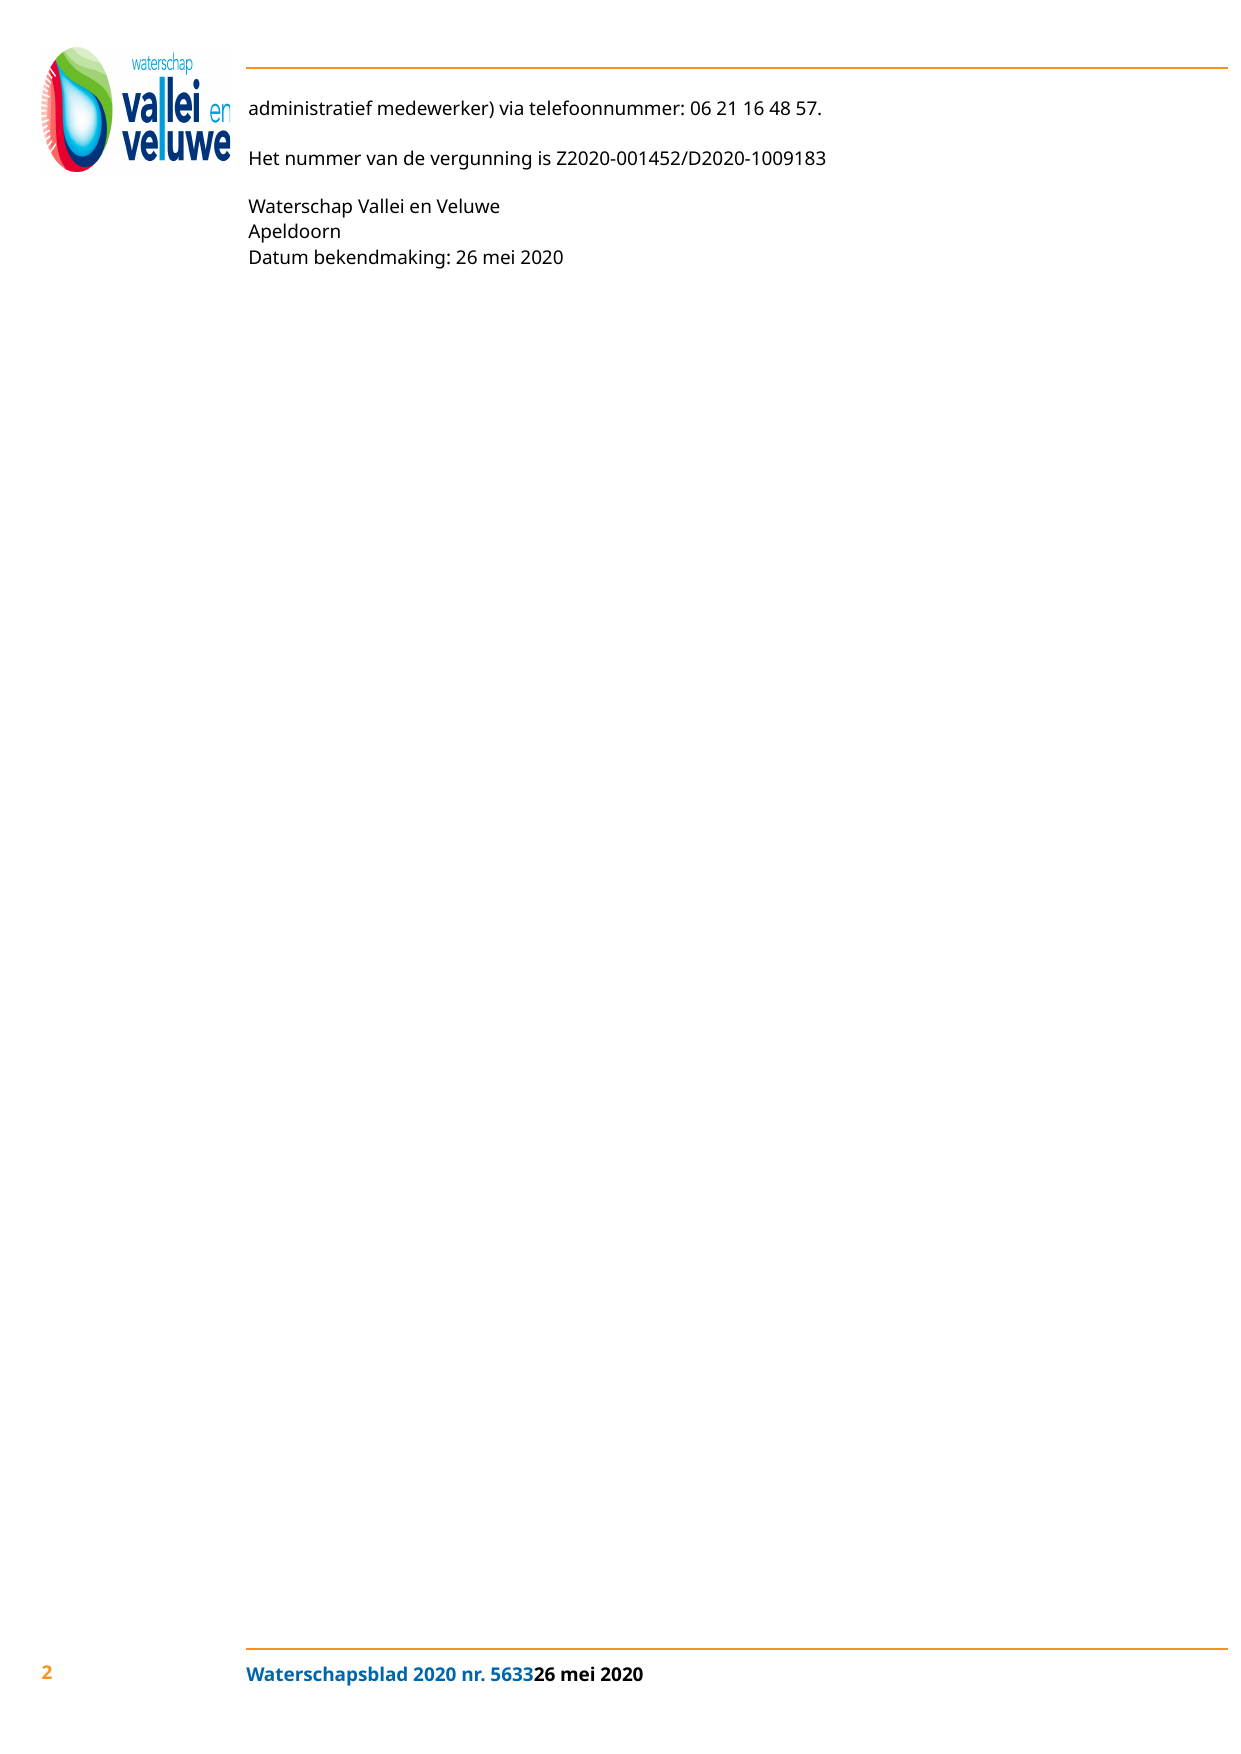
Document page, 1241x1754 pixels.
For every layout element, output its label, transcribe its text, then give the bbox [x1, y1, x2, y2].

text administratief medewerker) via telefoonnummer: 06 21 16 48 57. [248, 95, 1152, 121]
text Het nummer van de vergunning is Z2020-001452/D2020-1009183 [248, 145, 1152, 171]
text Apeldoorn [248, 219, 1152, 244]
picture [41, 47, 231, 172]
text Datum bekendmaking: 26 mei 2020 [248, 244, 1152, 270]
text Waterschap Vallei en Veluwe [248, 193, 1152, 219]
